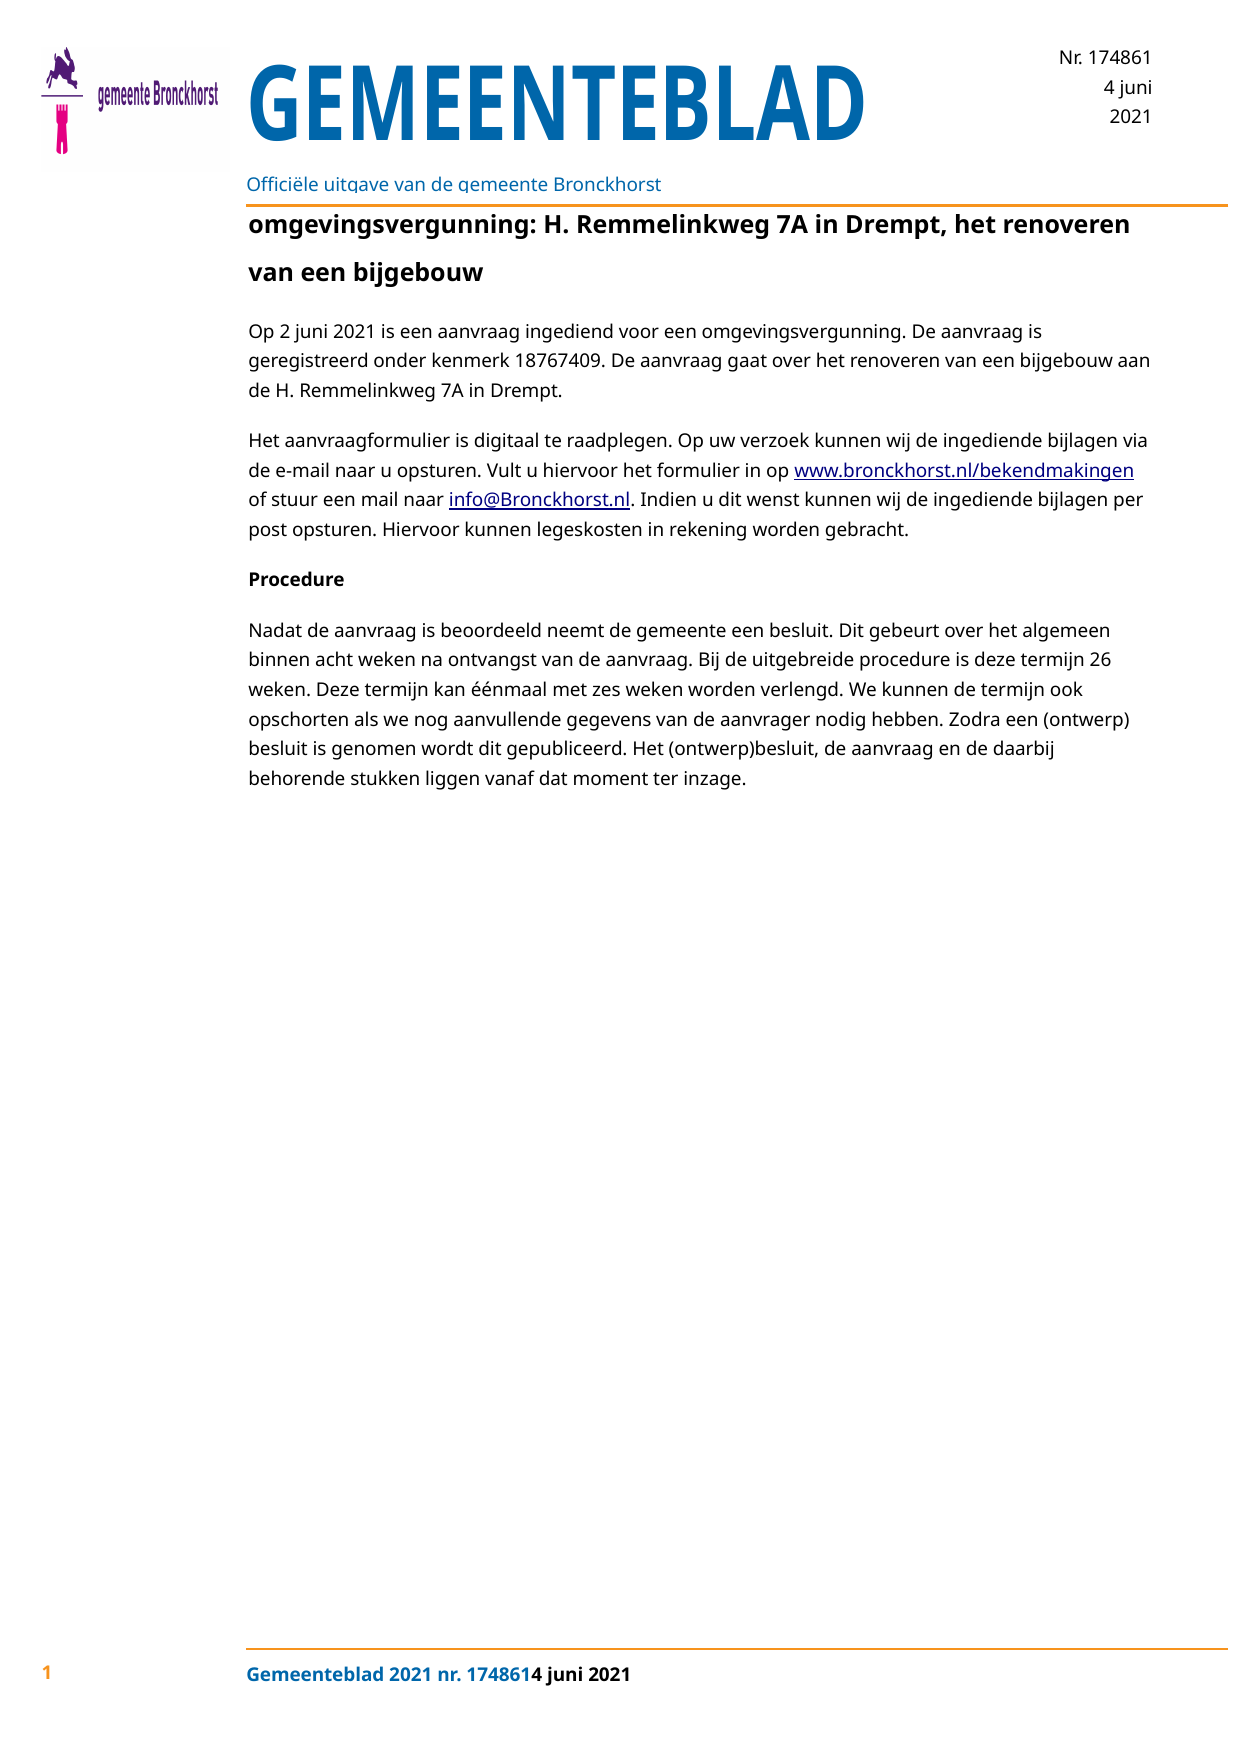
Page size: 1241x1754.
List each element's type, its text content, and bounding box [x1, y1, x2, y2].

picture [41, 47, 231, 172]
text Procedure [248, 567, 1152, 592]
text Nadat de aanvraag is beoordeeld neemt de gemeente een besluit. Dit gebeurt over het algemeen binnen acht weken na ontvangst van de aanvraag. Bij de uitgebreide procedure is deze termijn 26 weken. Deze termijn kan éénmaal met zes weken worden verlengd. We kunnen de termijn ook opschorten als we nog aanvullende gegevens van de aanvrager nodig hebben. Zodra een (ontwerp) besluit is genomen wordt dit gepubliceerd. Het (ontwerp)besluit, de aanvraag en de daarbij behorende stukken liggen vanaf dat moment ter inzage. [248, 617, 1152, 791]
text Op 2 juni 2021 is een aanvraag ingediend voor een omgevingsvergunning. De aanvraag is geregistreerd onder kenmerk 18767409. De aanvraag gaat over het renoveren van een bijgebouw aan de H. Remmelinkweg 7A in Drempt. [248, 318, 1152, 403]
text omgevingsvergunning: H. Remmelinkweg 7A in Drempt, het renoveren van een bijgebouw [248, 207, 1152, 288]
text Het aanvraagformulier is digitaal te raadplegen. Op uw verzoek kunnen wij de ingediende bijlagen via de e-mail naar u opsturen. Vult u hiervoor het formulier in op www.bronckhorst.nl/bekendmakingen of stuur een mail naar info@Bronckhorst.nl. Indien u dit wenst kunnen wij de ingediende bijlagen per post opsturen. Hiervoor kunnen legeskosten in rekening worden gebracht. [248, 427, 1152, 542]
